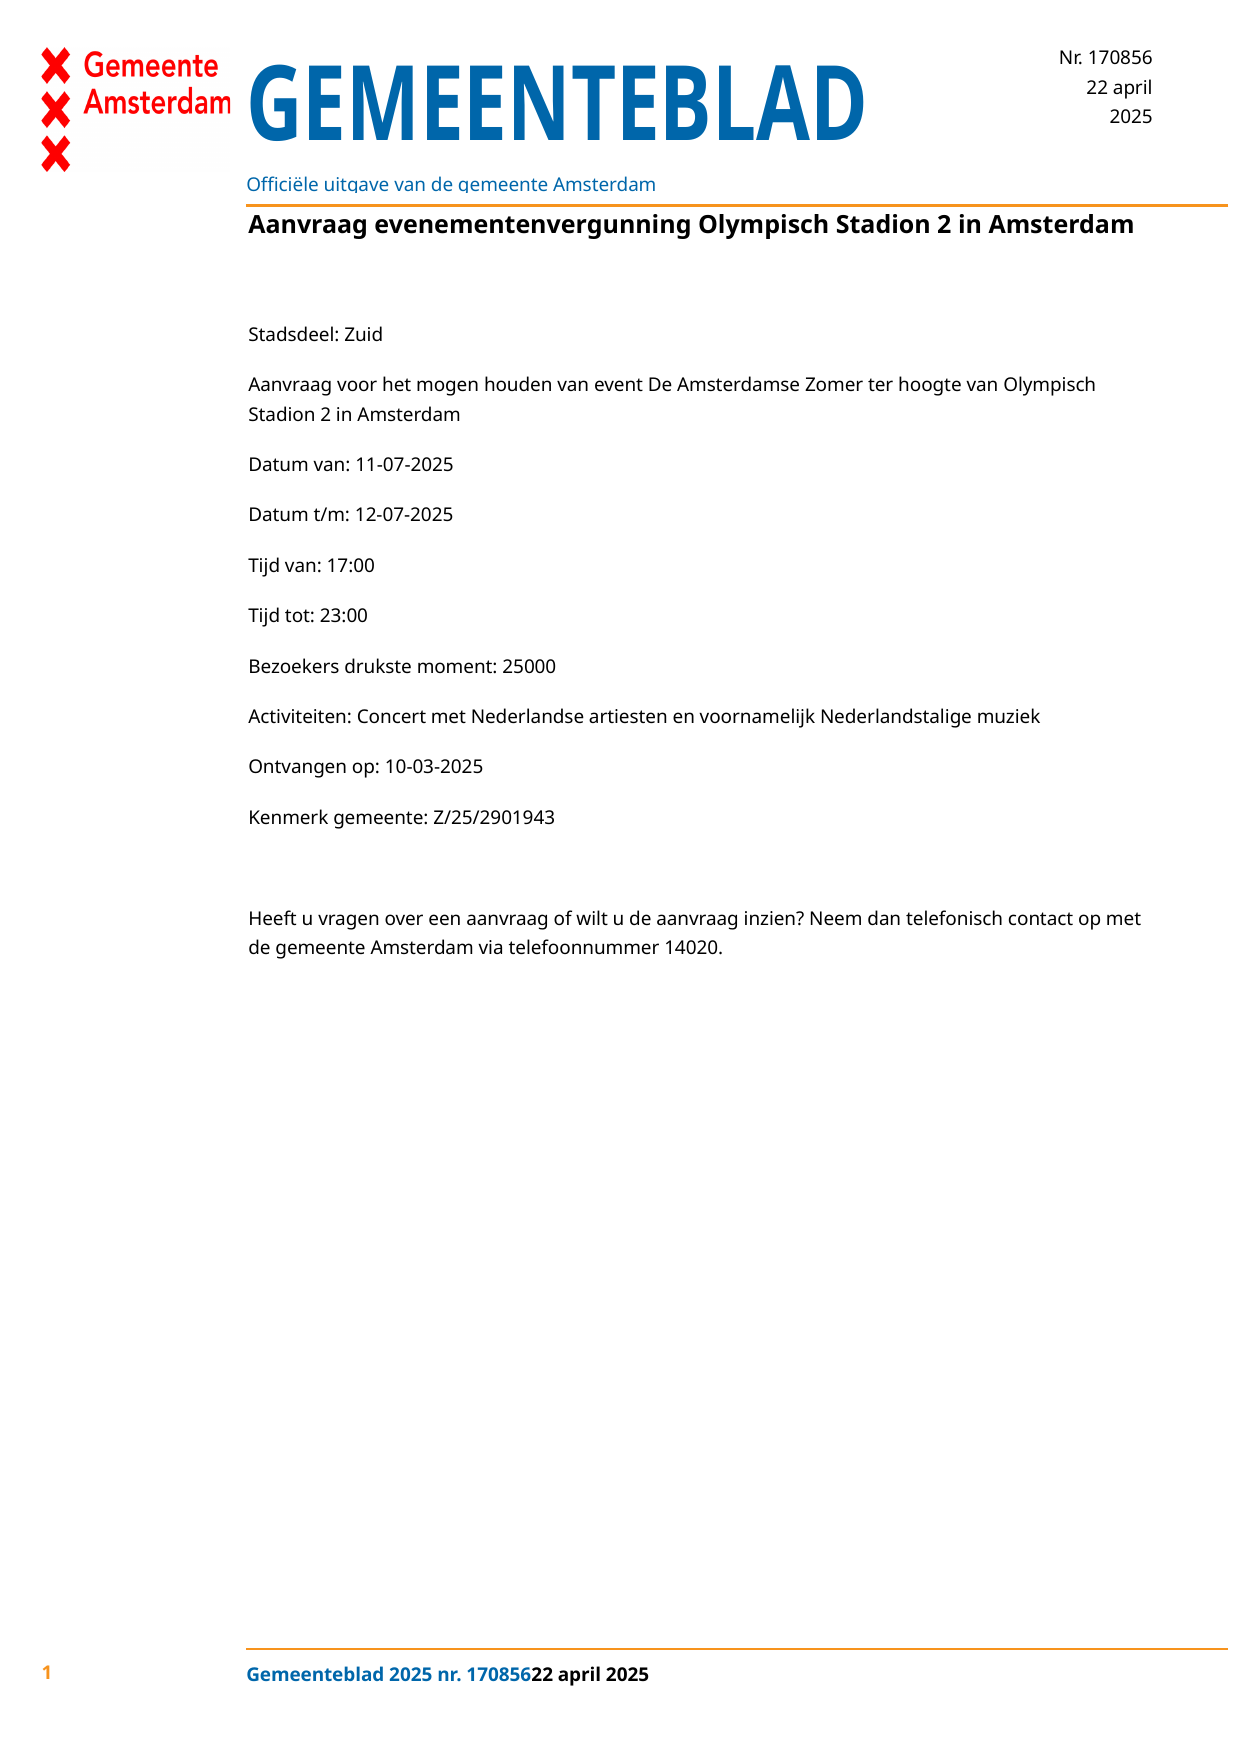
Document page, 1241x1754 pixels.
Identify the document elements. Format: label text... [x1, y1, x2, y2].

text Activiteiten: Concert met Nederlandse artiesten en voornamelijk Nederlandstalige muziek [248, 703, 1152, 729]
text Datum van: 11-07-2025 [248, 451, 1152, 477]
text Aanvraag voor het mogen houden van event De Amsterdamse Zomer ter hoogte van Olympisch Stadion 2 in Amsterdam [248, 371, 1152, 426]
text Datum t/m: 12-07-2025 [248, 502, 1152, 527]
text Bezoekers drukste moment: 25000 [248, 653, 1152, 678]
text Kenmerk gemeente: Z/25/2901943 [248, 804, 1152, 830]
text Heeft u vragen over een aanvraag of wilt u de aanvraag inzien? Neem dan telefonisch contact op met de gemeente Amsterdam via telefoonnummer 14020. [248, 905, 1152, 960]
picture [41, 47, 231, 172]
text Tijd van: 17:00 [248, 552, 1152, 578]
text Stadsdeel: Zuid [248, 321, 1152, 346]
text Aanvraag evenementenvergunning Olympisch Stadion 2 in Amsterdam [248, 207, 1152, 241]
text Ontvangen op: 10-03-2025 [248, 754, 1152, 779]
text Tijd tot: 23:00 [248, 602, 1152, 628]
